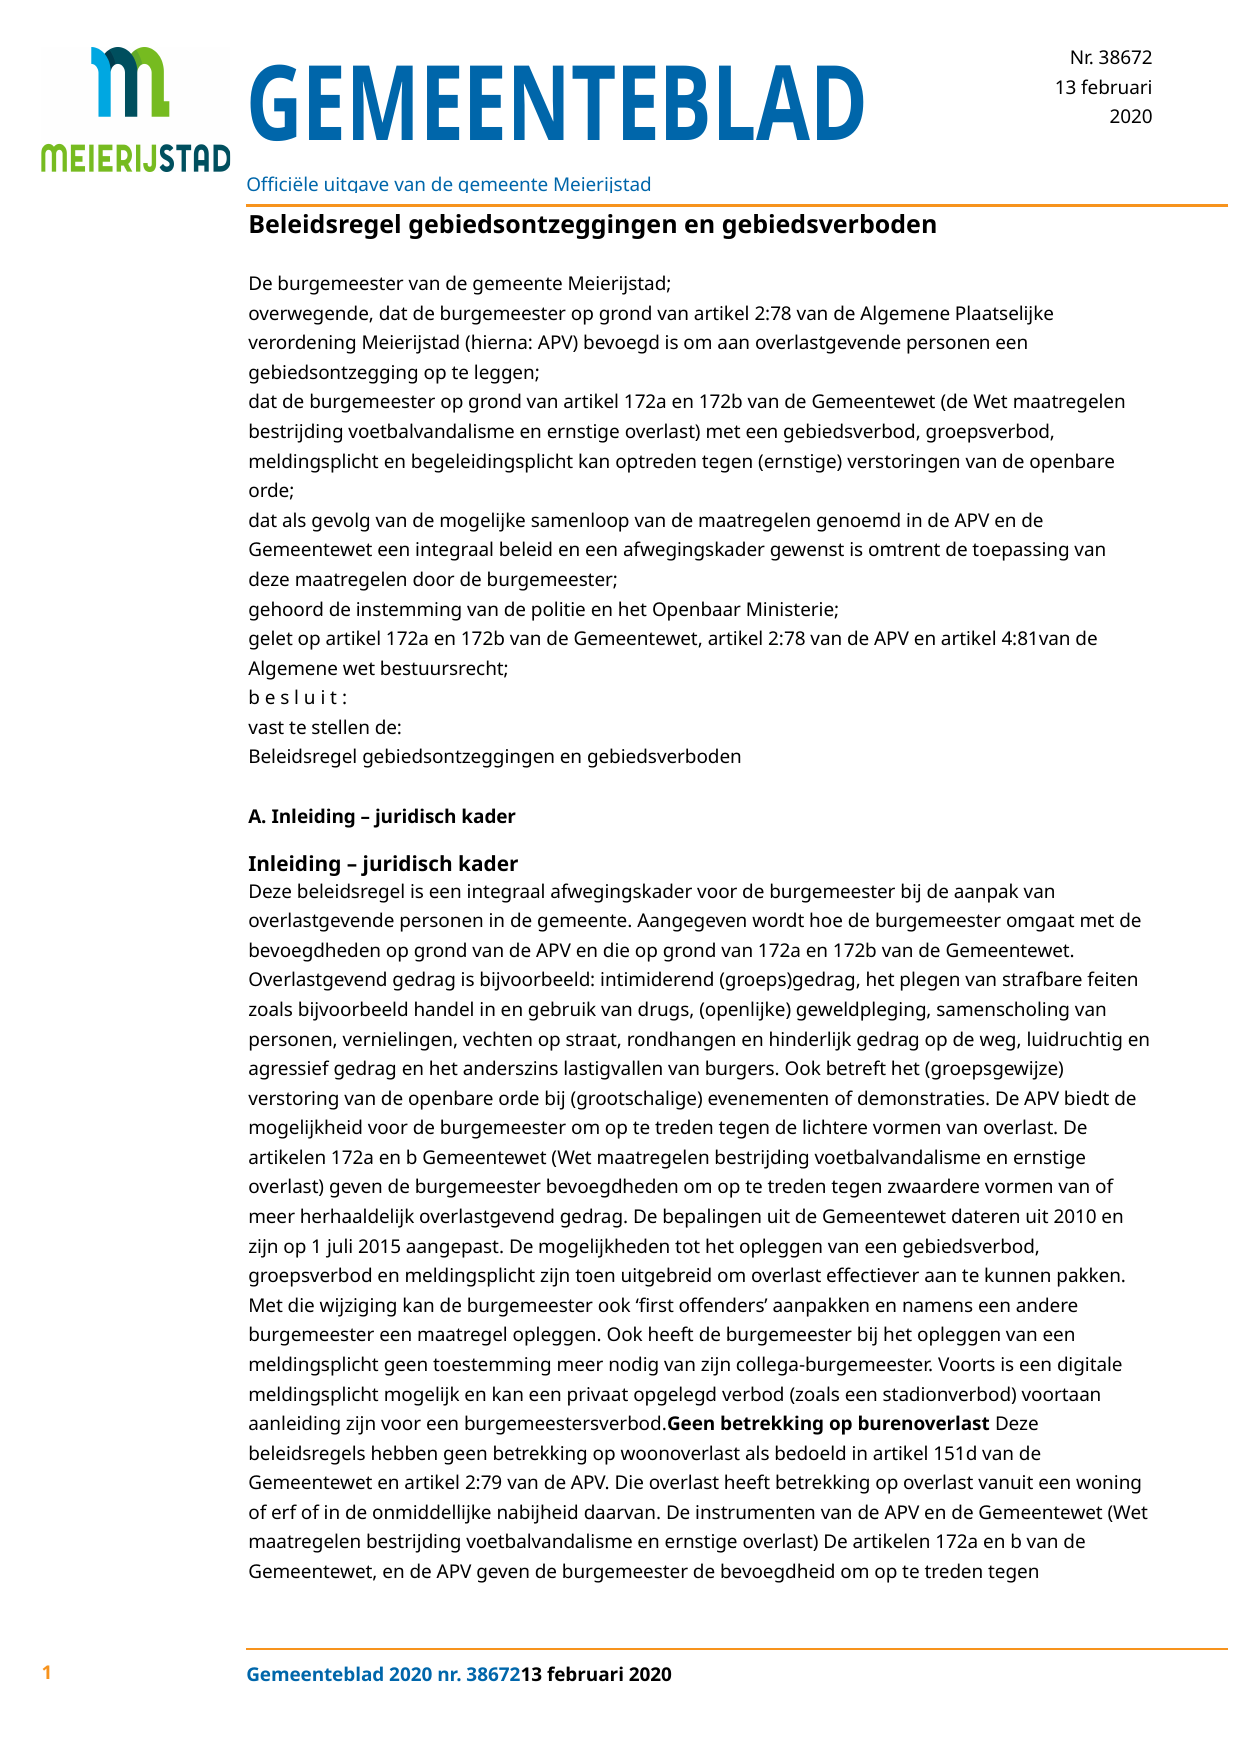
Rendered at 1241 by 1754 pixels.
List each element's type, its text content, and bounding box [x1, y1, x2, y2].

text A. Inleiding – juridisch kader [248, 803, 1152, 828]
text overwegende, dat de burgemeester op grond van artikel 2:78 van de Algemene Plaatselijke verordening Meierijstad (hierna: APV) bevoegd is om aan overlastgevende personen een gebiedsontzegging op te leggen; [248, 300, 1152, 385]
text b e s l u i t : [248, 684, 1152, 710]
picture [41, 47, 231, 172]
text Beleidsregel gebiedsontzeggingen en gebiedsverboden [248, 744, 1152, 769]
text vast te stellen de: [248, 714, 1152, 740]
text gelet op artikel 172a en 172b van de Gemeentewet, artikel 2:78 van de APV en artikel 4:81van de Algemene wet bestuursrecht; [248, 625, 1152, 681]
text De burgemeester van de gemeente Meierijstad; [248, 270, 1152, 296]
text Beleidsregel gebiedsontzeggingen en gebiedsverboden [248, 207, 1152, 241]
text Inleiding – juridisch kader [248, 849, 1152, 878]
text Deze beleidsregel is een integraal afwegingskader voor de burgemeester bij de aanpak van overlastgevende personen in de gemeente. Aangegeven wordt hoe de burgemeester omgaat met de bevoegdheden op grond van de APV en die op grond van 172a en 172b van de Gemeentewet. Overlastgevend gedrag is bijvoorbeeld: intimiderend (groeps)gedrag, het plegen van strafbare feiten zoals bijvoorbeeld handel in en gebruik van drugs, (openlijke) geweldpleging, samenscholing van personen, vernielingen, vechten op straat, rondhangen en hinderlijk gedrag op de weg, luidruchtig en agressief gedrag en het anderszins lastigvallen van burgers. Ook betreft het (groepsgewijze) verstoring van de openbare orde bij (grootschalige) evenementen of demonstraties. De APV biedt de mogelijkheid voor de burgemeester om op te treden tegen de lichtere vormen van overlast. De artikelen 172a en b Gemeentewet (Wet maatregelen bestrijding voetbalvandalisme en ernstige overlast) geven de burgemeester bevoegdheden om op te treden tegen zwaardere vormen van of meer herhaaldelijk overlastgevend gedrag. De bepalingen uit de Gemeentewet dateren uit 2010 en zijn op 1 juli 2015 aangepast. De mogelijkheden tot het opleggen van een gebiedsverbod, groepsverbod en meldingsplicht zijn toen uitgebreid om overlast effectiever aan te kunnen pakken. Met die wijziging kan de burgemeester ook ‘first offenders’ aanpakken en namens een andere burgemeester een maatregel opleggen. Ook heeft de burgemeester bij het opleggen van een meldingsplicht geen toestemming meer nodig van zijn collega-burgemeester. Voorts is een digitale meldingsplicht mogelijk en kan een privaat opgelegd verbod (zoals een stadionverbod) voortaan aanleiding zijn voor een burgemeestersverbod.Geen betrekking op burenoverlast Deze beleidsregels hebben geen betrekking op woonoverlast als bedoeld in artikel 151d van de Gemeentewet en artikel 2:79 van de APV. Die overlast heeft betrekking op overlast vanuit een woning of erf of in de onmiddellijke nabijheid daarvan. De instrumenten van de APV en de Gemeentewet (Wet maatregelen bestrijding voetbalvandalisme en ernstige overlast) De artikelen 172a en b van de Gemeentewet, en de APV geven de burgemeester de bevoegdheid om op te treden tegen [248, 878, 1152, 1584]
text dat als gevolg van de mogelijke samenloop van de maatregelen genoemd in de APV en de Gemeentewet een integraal beleid en een afwegingskader gewenst is omtrent de toepassing van deze maatregelen door de burgemeester; [248, 507, 1152, 592]
text dat de burgemeester op grond van artikel 172a en 172b van de Gemeentewet (de Wet maatregelen bestrijding voetbalvandalisme en ernstige overlast) met een gebiedsverbod, groepsverbod, meldingsplicht en begeleidingsplicht kan optreden tegen (ernstige) verstoringen van de openbare orde; [248, 389, 1152, 503]
text gehoord de instemming van de politie en het Openbaar Ministerie; [248, 596, 1152, 621]
